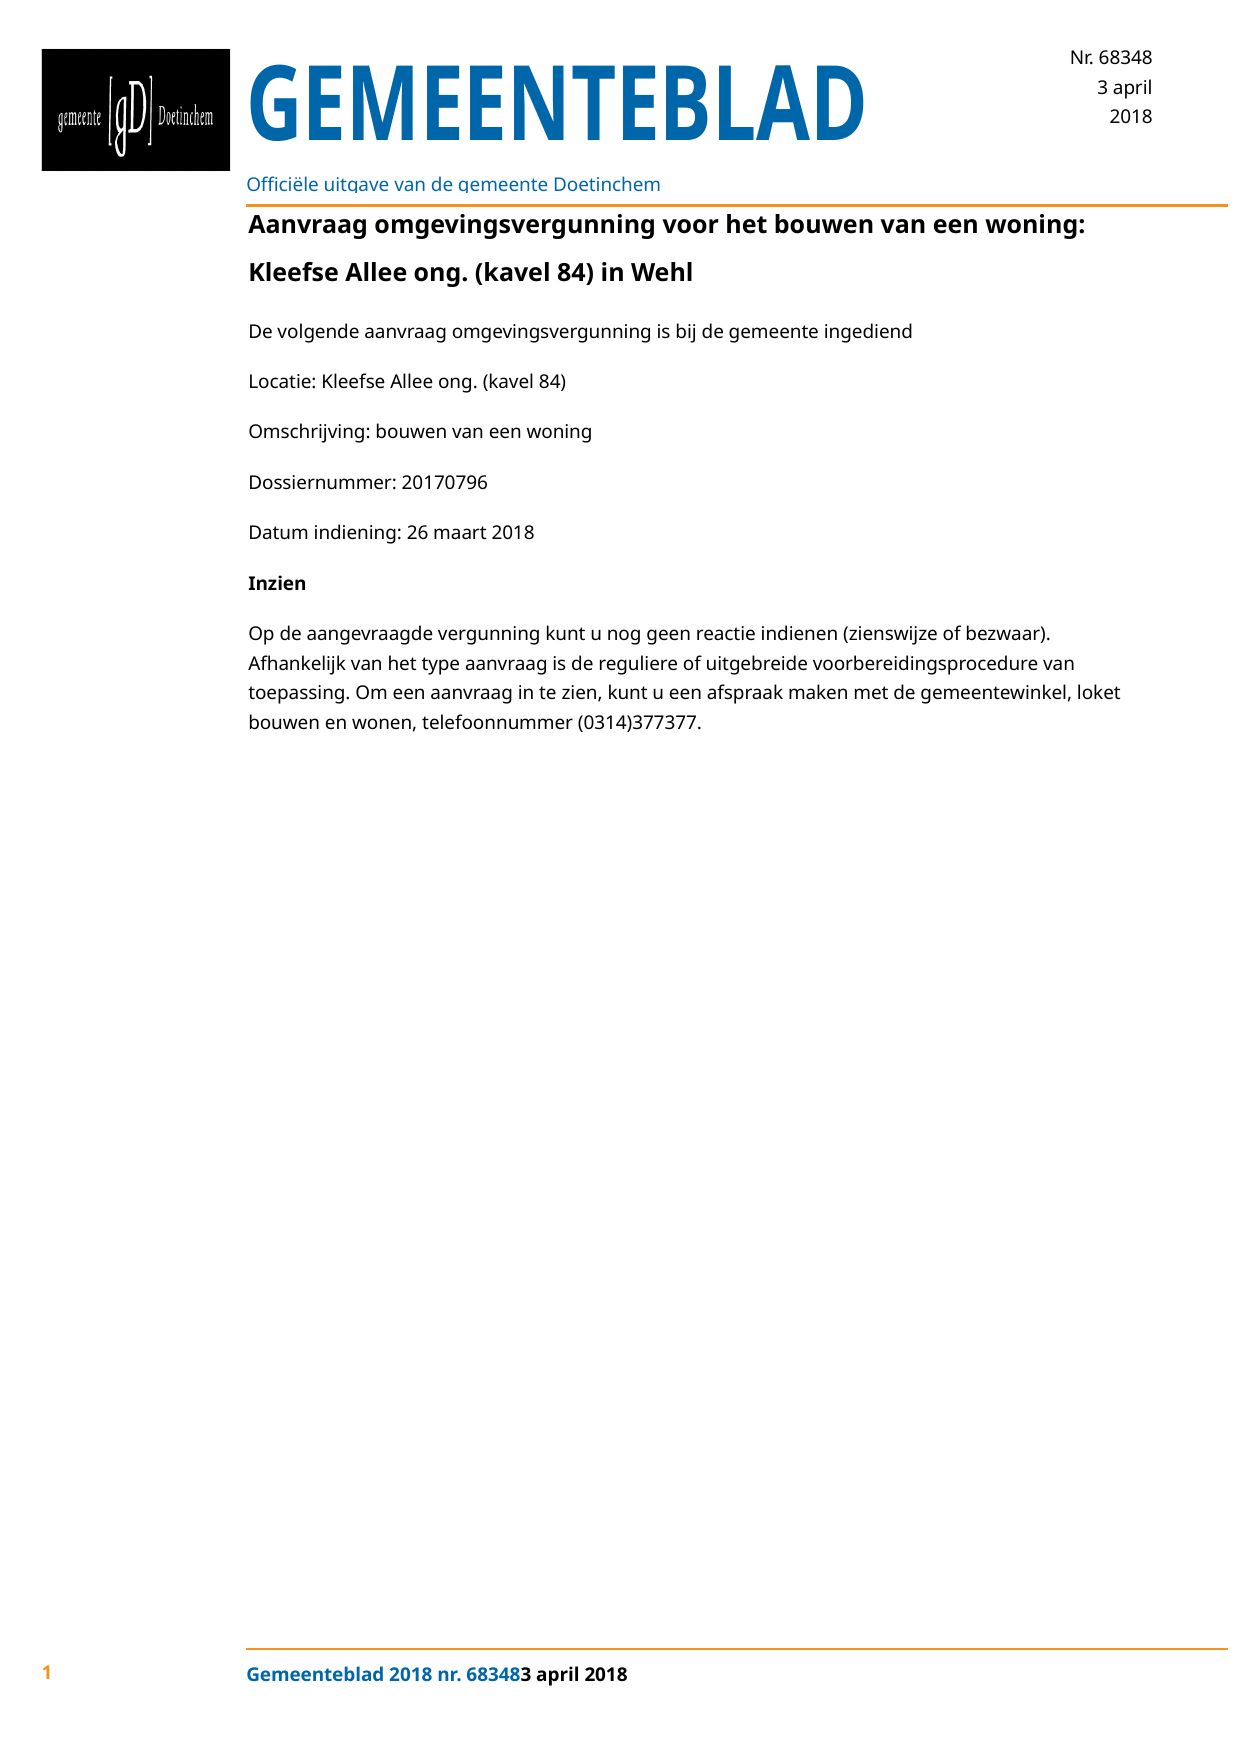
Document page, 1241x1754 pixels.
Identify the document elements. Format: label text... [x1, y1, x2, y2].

text Datum indiening: 26 maart 2018 [248, 519, 1152, 545]
picture [41, 47, 231, 172]
text De volgende aanvraag omgevingsvergunning is bij de gemeente ingediend [248, 318, 1152, 344]
text Aanvraag omgevingsvergunning voor het bouwen van een woning: Kleefse Allee ong. (kavel 84) in Wehl [248, 207, 1152, 288]
text Inzien [248, 570, 1152, 596]
text Op de aangevraagde vergunning kunt u nog geen reactie indienen (zienswijze of bezwaar). Afhankelijk van het type aanvraag is de reguliere of uitgebreide voorbereidingsprocedure van toepassing. Om een aanvraag in te zien, kunt u een afspraak maken met de gemeentewinkel, loket bouwen en wonen, telefoonnummer (0314)377377. [248, 620, 1152, 735]
text Omschrijving: bouwen van een woning [248, 419, 1152, 444]
text Dossiernummer: 20170796 [248, 469, 1152, 495]
text Locatie: Kleefse Allee ong. (kavel 84) [248, 368, 1152, 394]
